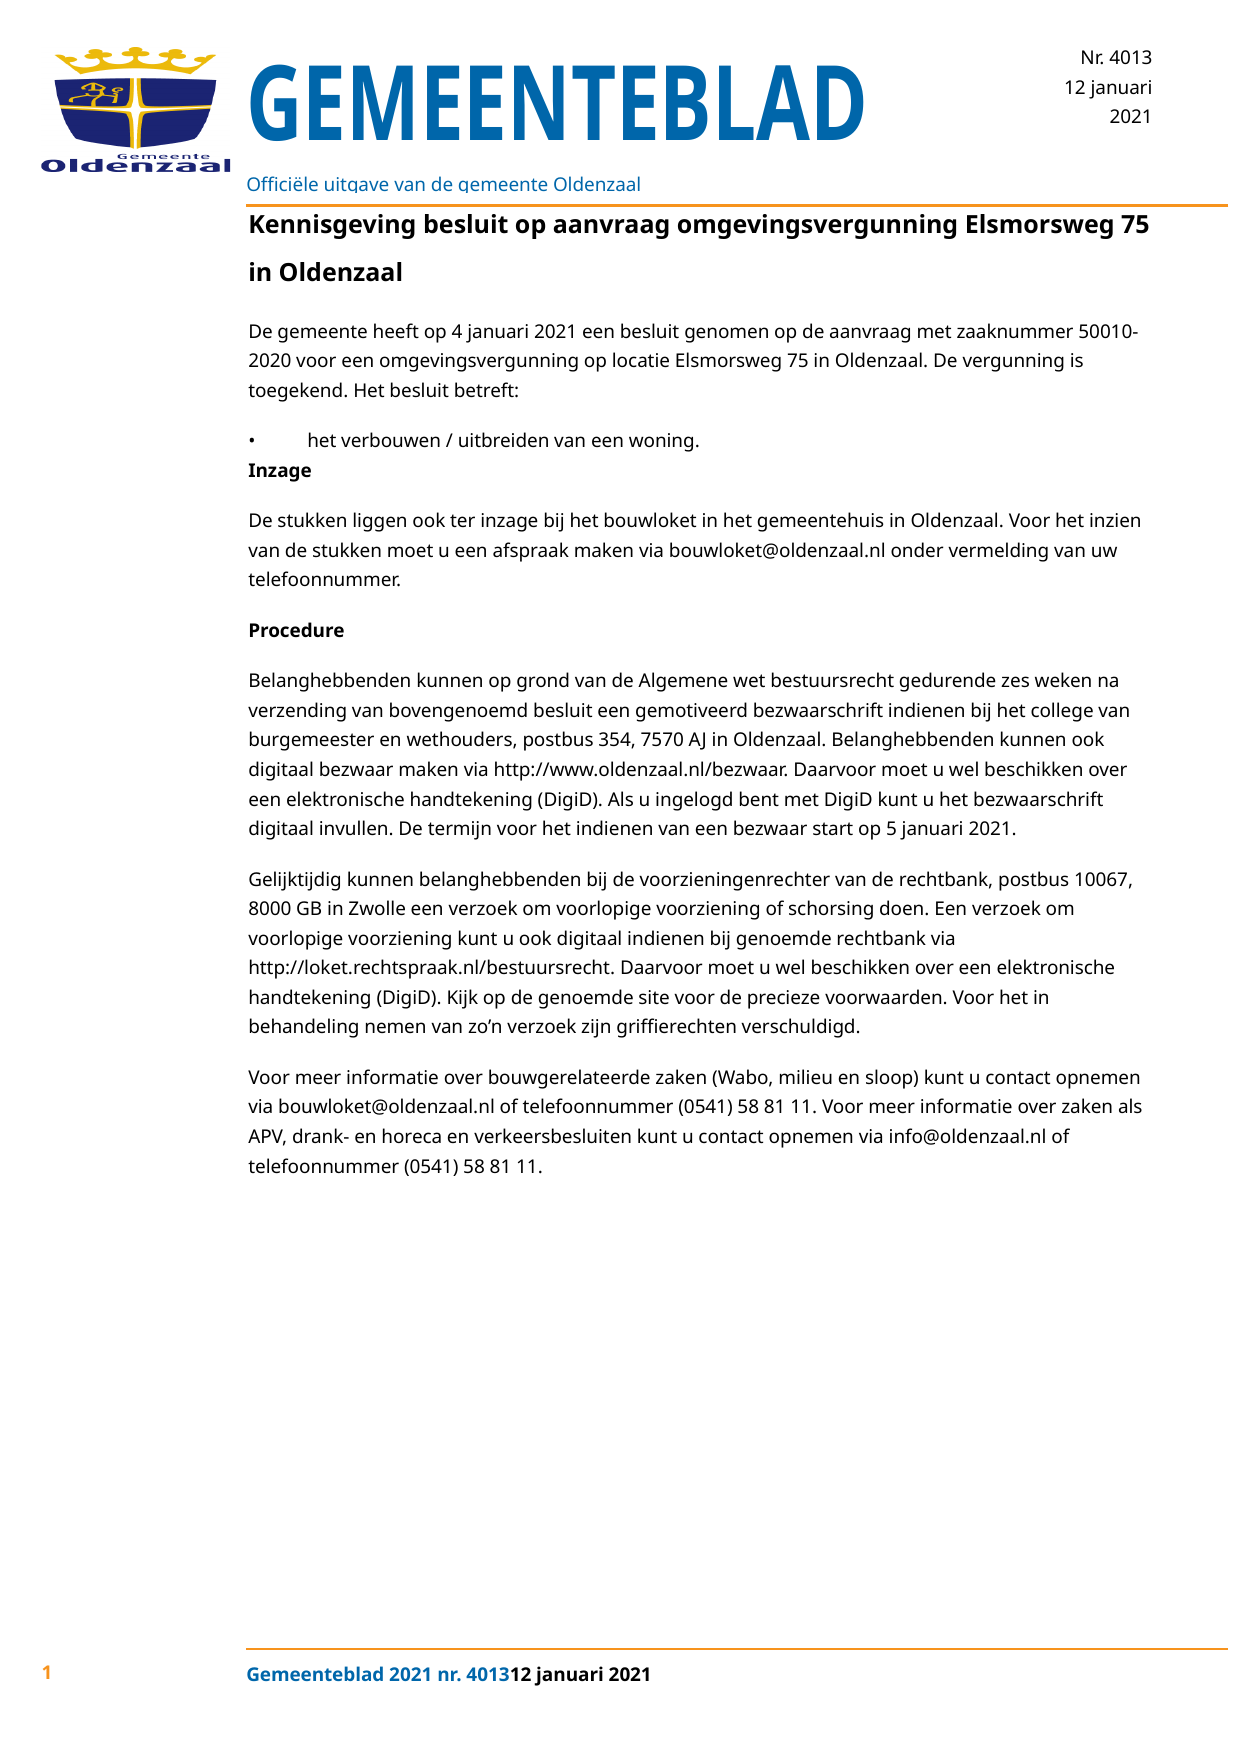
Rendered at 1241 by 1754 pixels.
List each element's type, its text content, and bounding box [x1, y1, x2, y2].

text De gemeente heeft op 4 januari 2021 een besluit genomen op de aanvraag met zaaknummer 50010-2020 voor een omgevingsvergunning op locatie Elsmorsweg 75 in Oldenzaal. De vergunning is toegekend. Het besluit betreft: [248, 318, 1152, 403]
picture [41, 47, 231, 172]
text Belanghebbenden kunnen op grond van de Algemene wet bestuursrecht gedurende zes weken na verzending van bovengenoemd besluit een gemotiveerd bezwaarschrift indienen bij het college van burgemeester en wethouders, postbus 354, 7570 AJ in Oldenzaal. Belanghebbenden kunnen ook digitaal bezwaar maken via http://www.oldenzaal.nl/bezwaar. Daarvoor moet u wel beschikken over een elektronische handtekening (DigiD). Als u ingelogd bent met DigiD kunt u het bezwaarschrift digitaal invullen. De termijn voor het indienen van een bezwaar start op 5 januari 2021. [248, 667, 1152, 841]
list het verbouwen / uitbreiden van een woning. [248, 427, 1152, 453]
text Procedure [248, 617, 1152, 643]
text Kennisgeving besluit op aanvraag omgevingsvergunning Elsmorsweg 75 in Oldenzaal [248, 207, 1152, 288]
text De stukken liggen ook ter inzage bij het bouwloket in het gemeentehuis in Oldenzaal. Voor het inzien van de stukken moet u een afspraak maken via bouwloket@oldenzaal.nl onder vermelding van uw telefoonnummer. [248, 507, 1152, 592]
text Gelijktijdig kunnen belanghebbenden bij de voorzieningenrechter van de rechtbank, postbus 10067, 8000 GB in Zwolle een verzoek om voorlopige voorziening of schorsing doen. Een verzoek om voorlopige voorziening kunt u ook digitaal indienen bij genoemde rechtbank via http://loket.rechtspraak.nl/bestuursrecht. Daarvoor moet u wel beschikken over een elektronische handtekening (DigiD). Kijk op de genoemde site voor de precieze voorwaarden. Voor het in behandeling nemen van zo’n verzoek zijn griffierechten verschuldigd. [248, 866, 1152, 1039]
text Voor meer informatie over bouwgerelateerde zaken (Wabo, milieu en sloop) kunt u contact opnemen via bouwloket@oldenzaal.nl of telefoonnummer (0541) 58 81 11. Voor meer informatie over zaken als APV, drank- en horeca en verkeersbesluiten kunt u contact opnemen via info@oldenzaal.nl of telefoonnummer (0541) 58 81 11. [248, 1064, 1152, 1179]
text Inzage [248, 457, 1152, 483]
